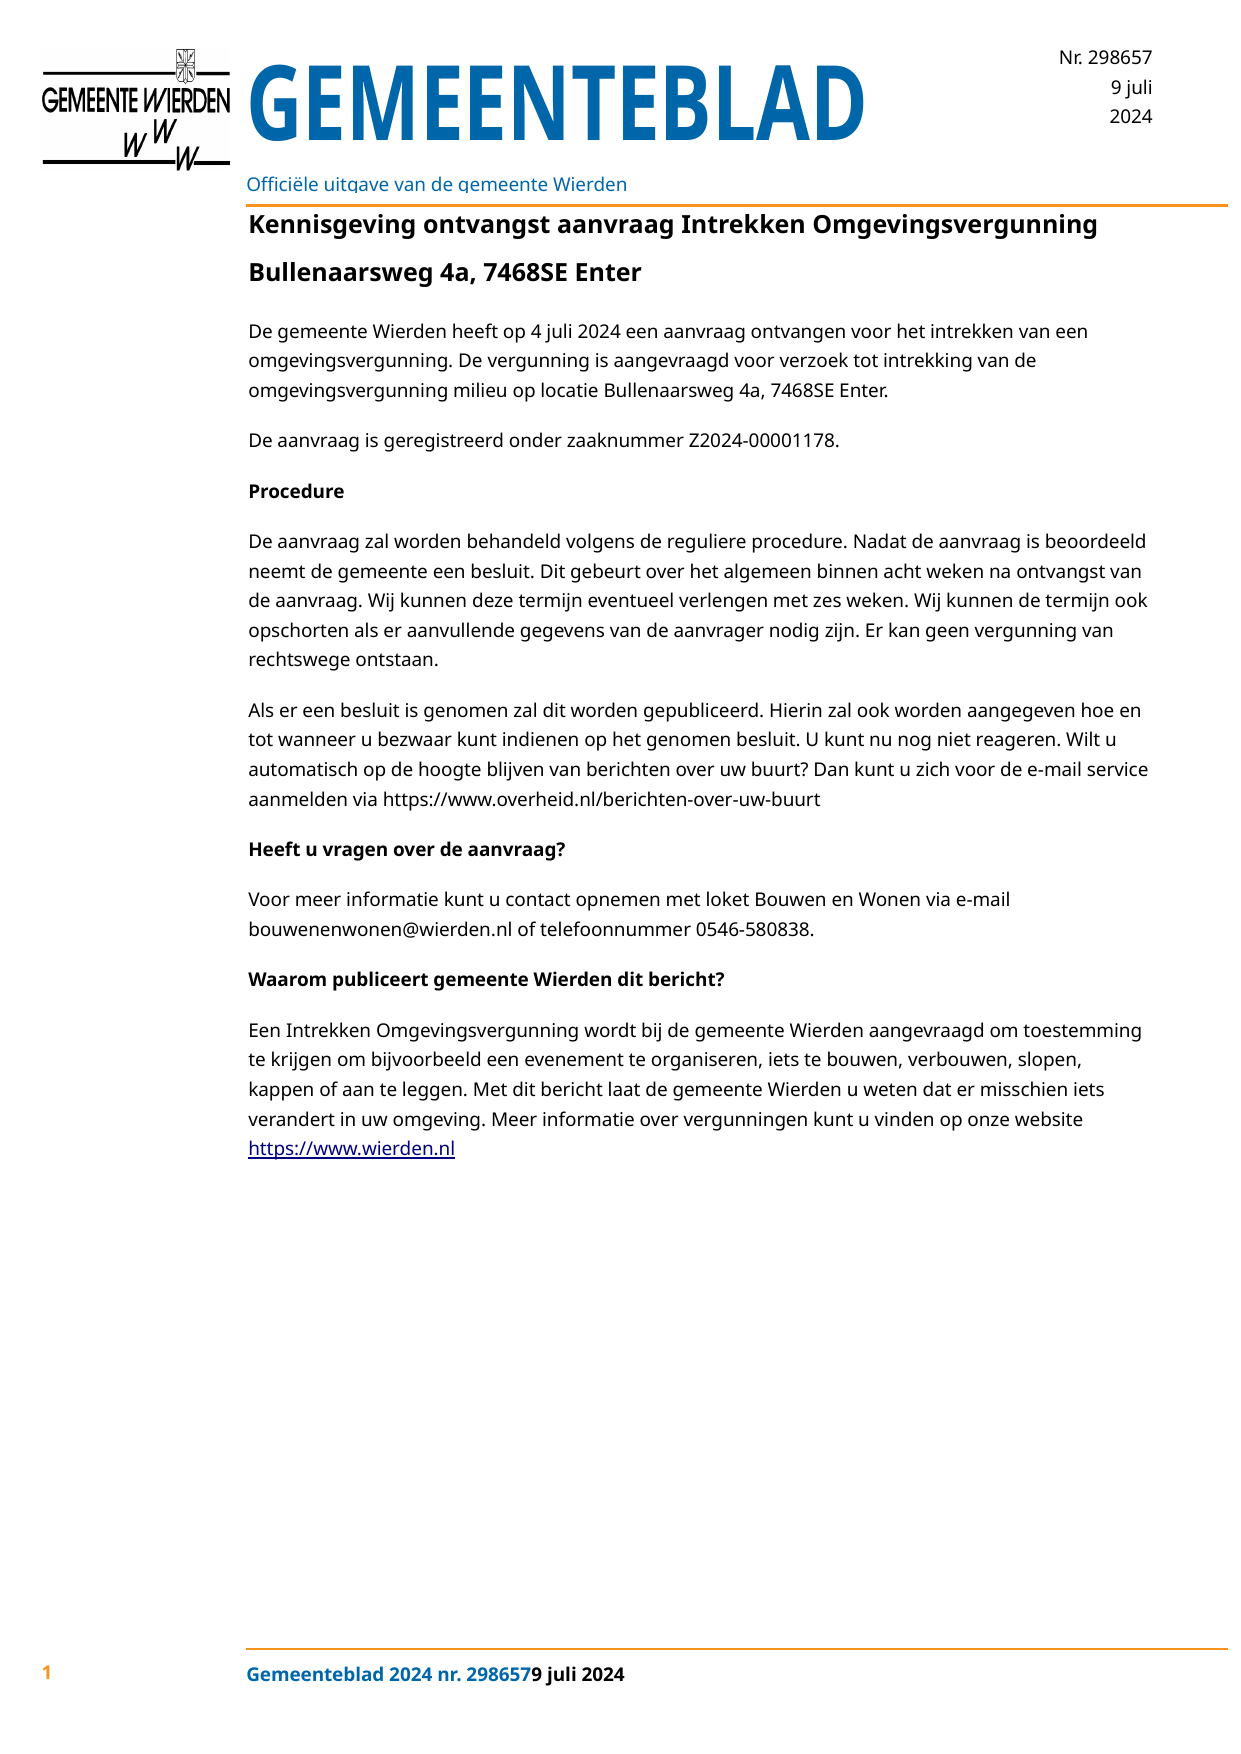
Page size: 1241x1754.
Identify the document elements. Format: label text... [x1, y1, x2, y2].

text Heeft u vragen over de aanvraag? [248, 836, 1152, 862]
text Waarom publiceert gemeente Wierden dit bericht? [248, 967, 1152, 992]
text De aanvraag zal worden behandeld volgens de reguliere procedure. Nadat de aanvraag is beoordeeld neemt de gemeente een besluit. Dit gebeurt over het algemeen binnen acht weken na ontvangst van de aanvraag. Wij kunnen deze termijn eventueel verlengen met zes weken. Wij kunnen de termijn ook opschorten als er aanvullende gegevens van de aanvrager nodig zijn. Er kan geen vergunning van rechtswege ontstaan. [248, 528, 1152, 672]
text Een Intrekken Omgevingsvergunning wordt bij de gemeente Wierden aangevraagd om toestemming te krijgen om bijvoorbeeld een evenement te organiseren, iets te bouwen, verbouwen, slopen, kappen of aan te leggen. Met dit bericht laat de gemeente Wierden u weten dat er misschien iets verandert in uw omgeving. Meer informatie over vergunningen kunt u vinden op onze website https://www.wierden.nl [248, 1017, 1152, 1161]
text De aanvraag is geregistreerd onder zaaknummer Z2024-00001178. [248, 427, 1152, 453]
text De gemeente Wierden heeft op 4 juli 2024 een aanvraag ontvangen voor het intrekken van een omgevingsvergunning. De vergunning is aangevraagd voor verzoek tot intrekking van de omgevingsvergunning milieu op locatie Bullenaarsweg 4a, 7468SE Enter. [248, 318, 1152, 403]
picture [41, 47, 231, 172]
text Voor meer informatie kunt u contact opnemen met loket Bouwen en Wonen via e-mail bouwenenwonen@wierden.nl of telefoonnummer 0546-580838. [248, 887, 1152, 942]
text Als er een besluit is genomen zal dit worden gepubliceerd. Hierin zal ook worden aangegeven hoe en tot wanneer u bezwaar kunt indienen op het genomen besluit. U kunt nu nog niet reageren. Wilt u automatisch op de hoogte blijven van berichten over uw buurt? Dan kunt u zich voor de e-mail service aanmelden via https://www.overheid.nl/berichten-over-uw-buurt [248, 697, 1152, 812]
text Procedure [248, 478, 1152, 504]
text Kennisgeving ontvangst aanvraag Intrekken Omgevingsvergunning Bullenaarsweg 4a, 7468SE Enter [248, 207, 1152, 288]
